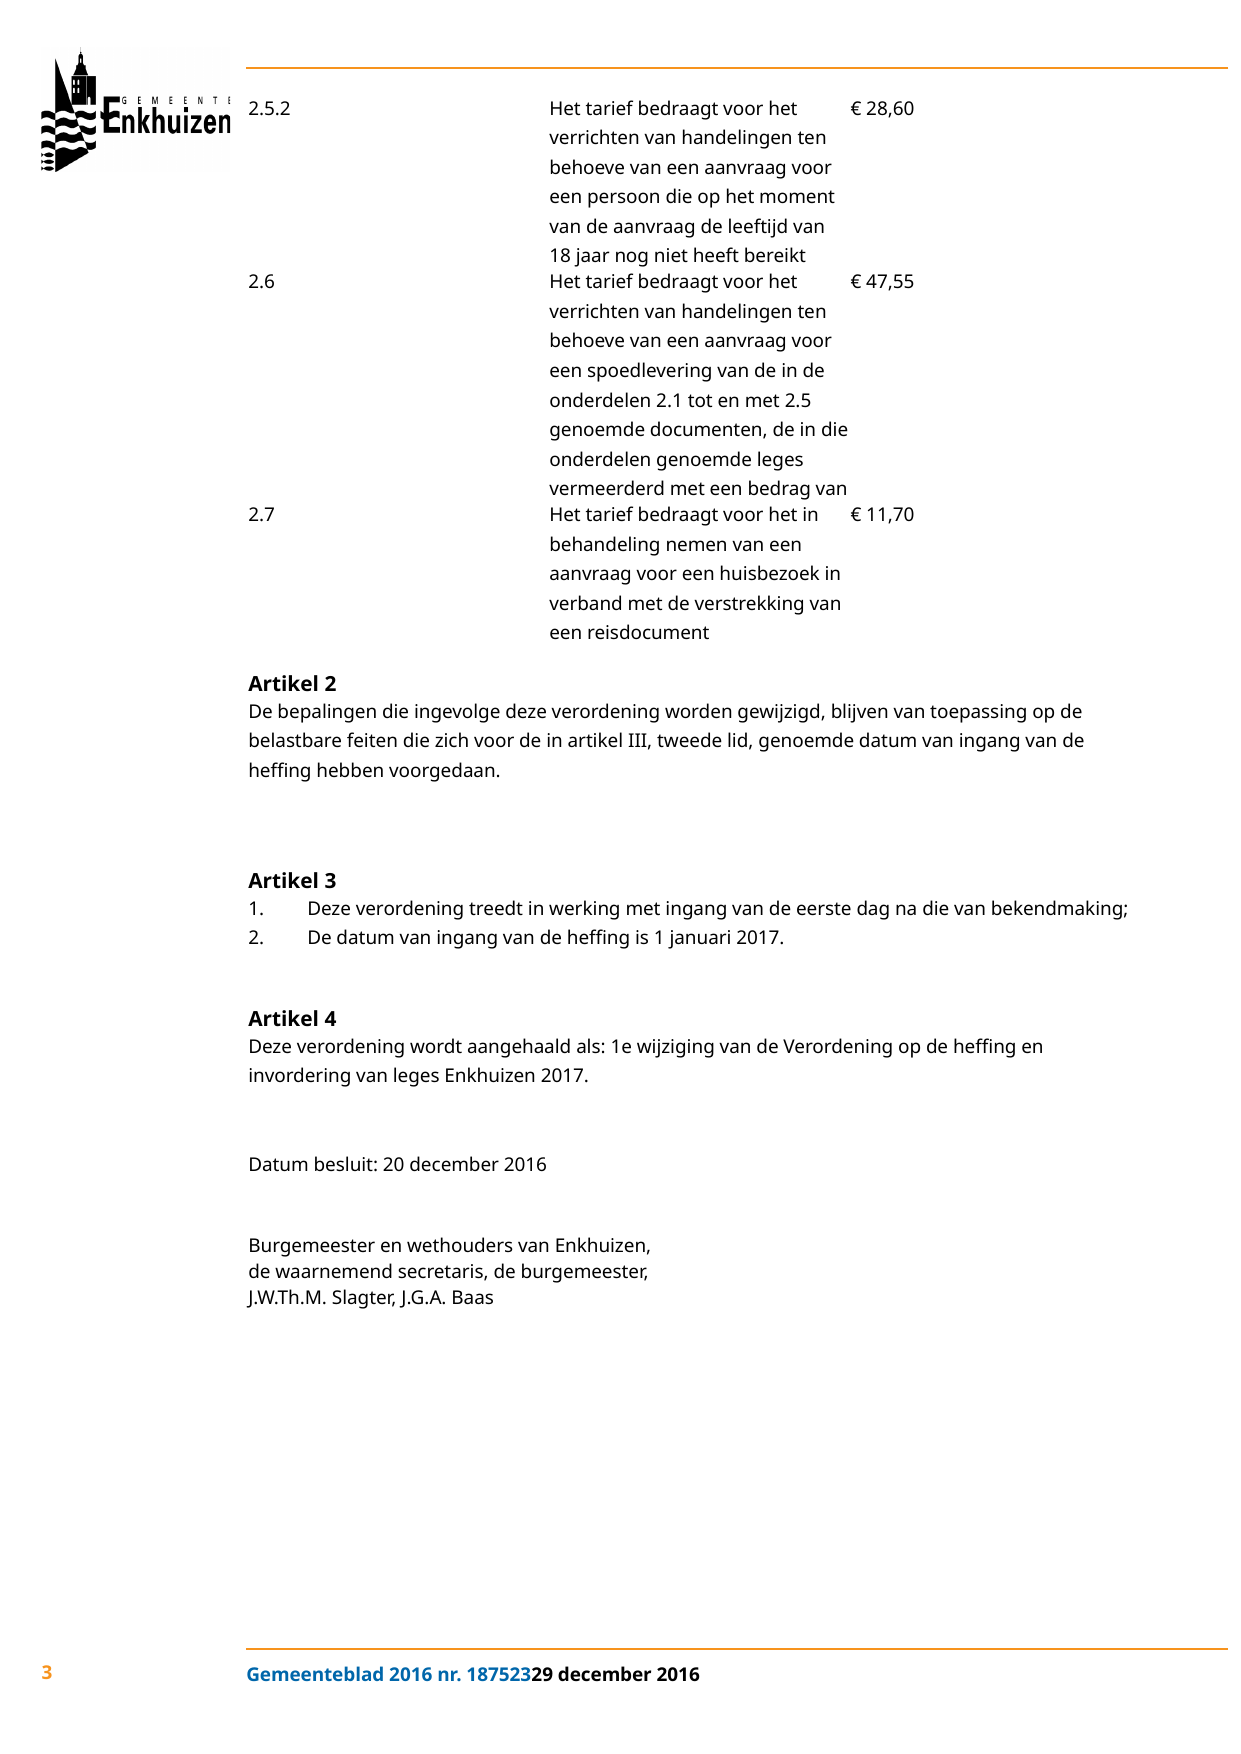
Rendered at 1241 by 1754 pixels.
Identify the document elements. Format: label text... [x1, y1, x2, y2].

table_cell € 11,70 [850, 501, 1152, 645]
text Artikel 3 [248, 867, 1152, 895]
table_cell 2.5.2 [248, 95, 549, 268]
list De datum van ingang van de heffing is 1 januari 2017. [248, 924, 1152, 950]
table_cell 2.7 [248, 501, 549, 645]
text Artikel 4 [248, 1004, 1152, 1033]
table_cell € 47,55 [850, 269, 1152, 501]
text Deze verordening wordt aangehaald als: 1e wijziging van de Verordening op de heffing en invordering van leges Enkhuizen 2017. [248, 1033, 1152, 1088]
table_cell Het tarief bedraagt voor het verrichten van handelingen ten behoeve van een aanvraag voor een persoon die op het moment van de aanvraag de leeftijd van 18 jaar nog niet heeft bereikt [549, 95, 850, 268]
text Burgemeester en wethouders van Enkhuizen, [248, 1232, 1152, 1258]
text de waarnemend secretaris, de burgemeester, [248, 1258, 1152, 1284]
text J.W.Th.M. Slagter, J.G.A. Baas [248, 1284, 1152, 1309]
text Datum besluit: 20 december 2016 [248, 1151, 1152, 1177]
table_cell € 28,60 [850, 95, 1152, 268]
picture [41, 47, 231, 172]
list Deze verordening treedt in werking met ingang van de eerste dag na die van bekendmaking; [248, 895, 1152, 921]
table_cell Het tarief bedraagt voor het verrichten van handelingen ten behoeve van een aanvraag voor een spoedlevering van de in de onderdelen 2.1 tot en met 2.5 genoemde documenten, de in die onderdelen genoemde leges vermeerderd met een bedrag van [549, 269, 850, 501]
table_cell 2.6 [248, 269, 549, 501]
text De bepalingen die ingevolge deze verordening worden gewijzigd, blijven van toepassing op de belastbare feiten die zich voor de in artikel III, tweede lid, genoemde datum van ingang van de heffing hebben voorgedaan. [248, 698, 1152, 783]
text Artikel 2 [248, 669, 1152, 698]
table_cell Het tarief bedraagt voor het in behandeling nemen van een aanvraag voor een huisbezoek in verband met de verstrekking van een reisdocument [549, 501, 850, 645]
